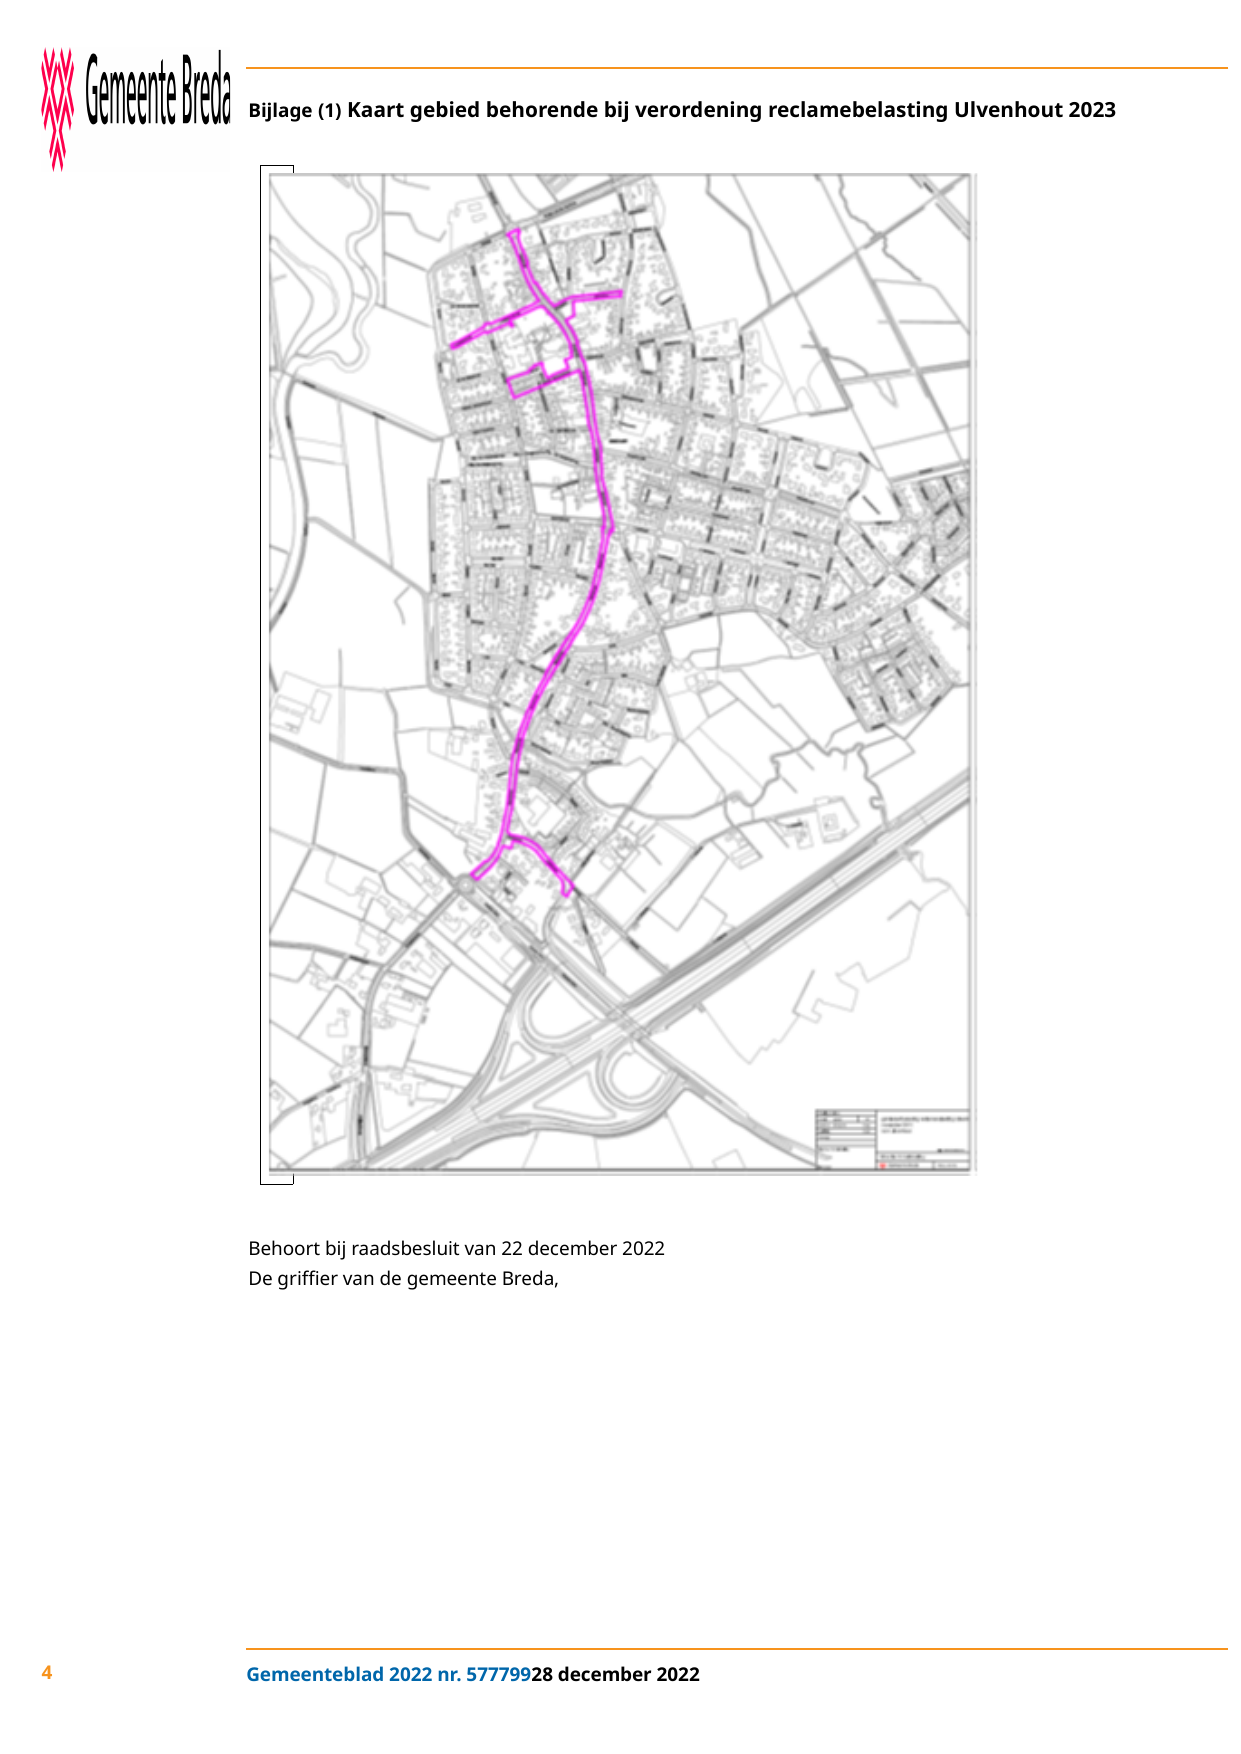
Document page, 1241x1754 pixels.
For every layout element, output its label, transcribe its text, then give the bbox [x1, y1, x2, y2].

text Bijlage (1) Kaart gebied behorende bij verordening reclamebelasting Ulvenhout 2023 [248, 95, 1152, 123]
picture [41, 47, 231, 172]
text Behoort bij raadsbesluit van 22 december 2022 [248, 1235, 1152, 1261]
text De griffier van de gemeente Breda, [248, 1265, 1152, 1291]
picture [268, 173, 978, 1176]
